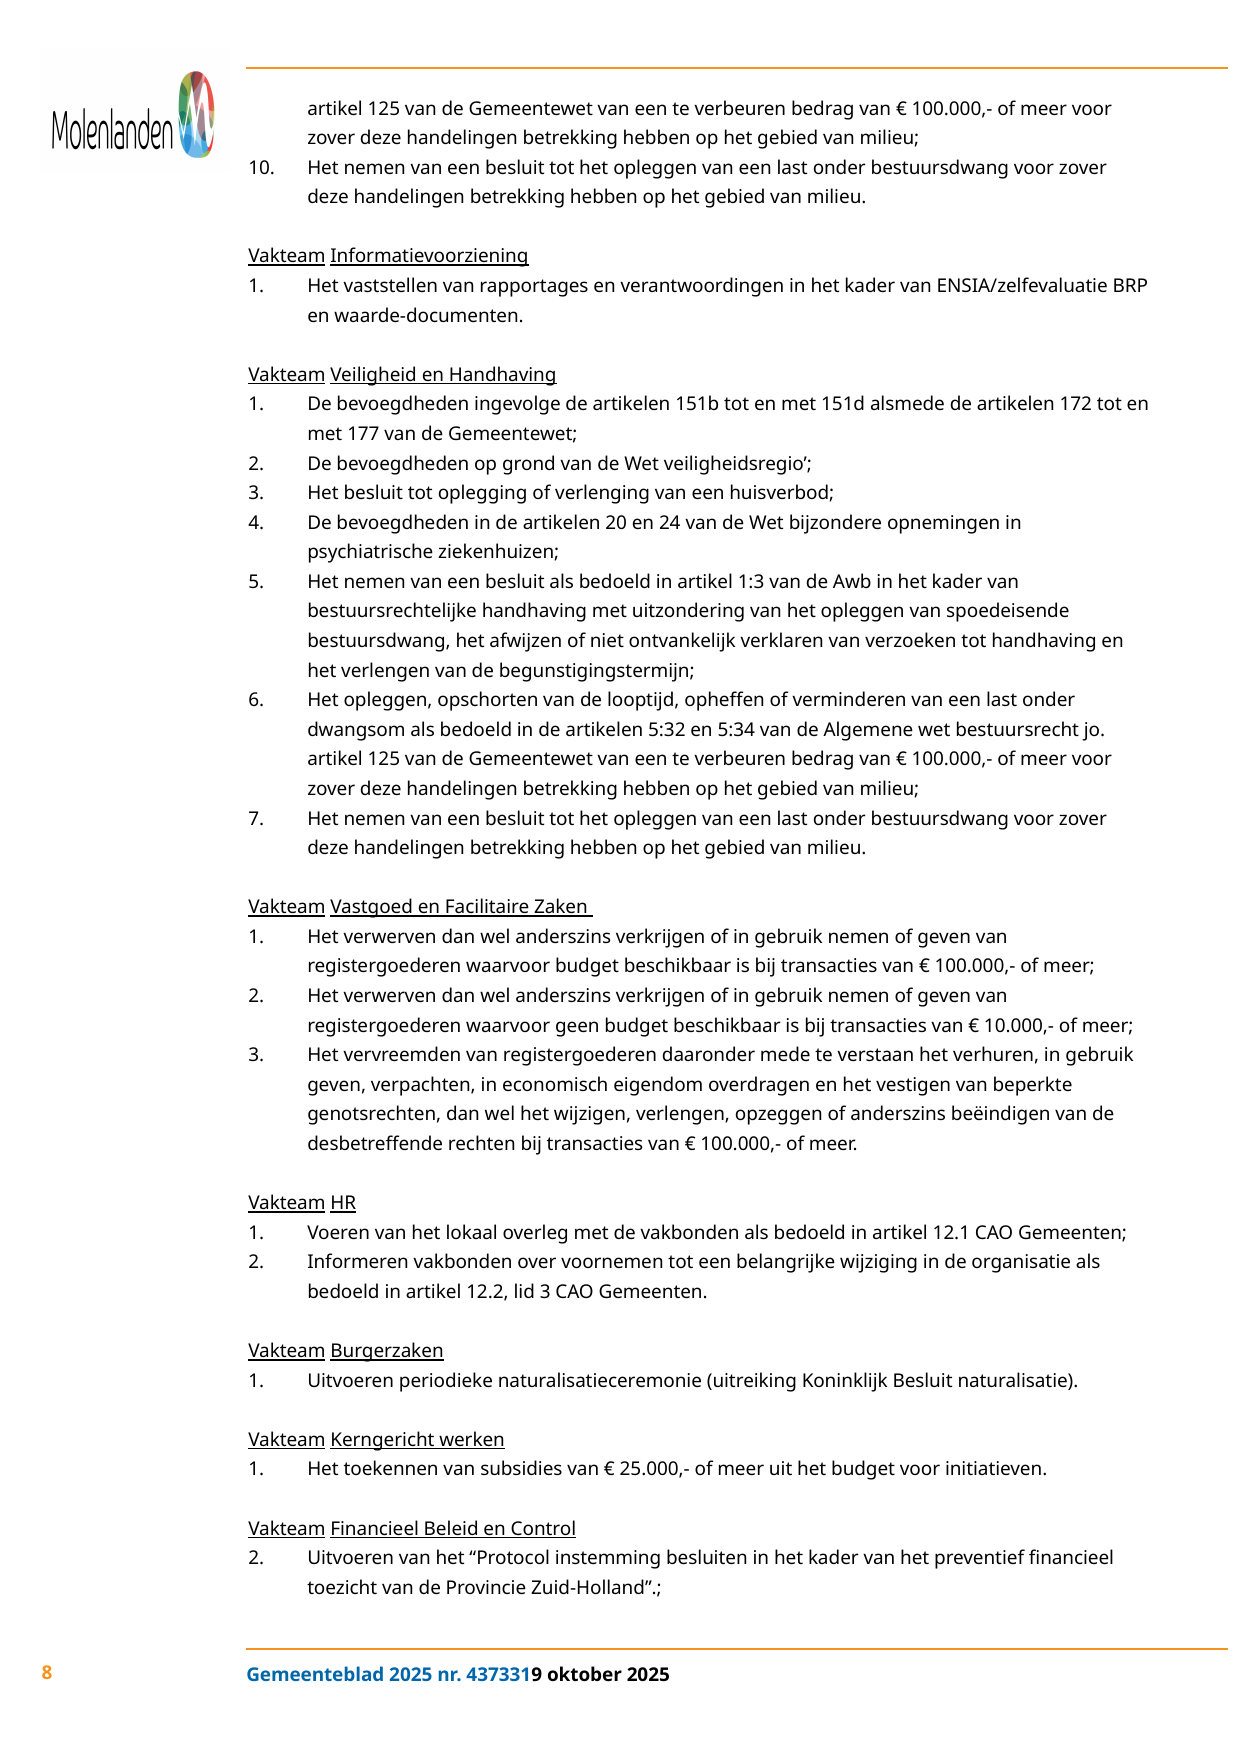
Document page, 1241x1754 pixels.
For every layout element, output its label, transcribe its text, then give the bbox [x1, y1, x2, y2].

list Het vervreemden van registergoederen daaronder mede te verstaan het verhuren, in gebruik geven, verpachten, in economisch eigendom overdragen en het vestigen van beperkte genotsrechten, dan wel het wijzigen, verlengen, opzeggen of anderszins beëindigen van de desbetreffende rechten bij transacties van € 100.000,- of meer. [248, 1041, 1152, 1156]
list Het nemen van een besluit als bedoeld in artikel 1:3 van de Awb in het kader van bestuursrechtelijke handhaving met uitzondering van het opleggen van spoedeisende bestuursdwang, het afwijzen of niet ontvankelijk verklaren van verzoeken tot handhaving en het verlengen van de begunstigingstermijn; [248, 568, 1152, 683]
list Uitvoeren periodieke naturalisatieceremonie (uitreiking Koninklijk Besluit naturalisatie). [248, 1367, 1152, 1393]
list Het verwerven dan wel anderszins verkrijgen of in gebruik nemen of geven van registergoederen waarvoor budget beschikbaar is bij transacties van € 100.000,- of meer; [248, 923, 1152, 978]
list Het verwerven dan wel anderszins verkrijgen of in gebruik nemen of geven van registergoederen waarvoor geen budget beschikbaar is bij transacties van € 10.000,- of meer; [248, 982, 1152, 1038]
text Vakteam Burgerzaken [248, 1337, 1152, 1363]
text Vakteam Vastgoed en Facilitaire Zaken [248, 893, 1152, 919]
list Het besluit tot oplegging of verlenging van een huisverbod; [248, 479, 1152, 505]
list De bevoegdheden op grond van de Wet veiligheidsregio’; [248, 450, 1152, 476]
list Uitvoeren van het “Protocol instemming besluiten in het kader van het preventief financieel toezicht van de Provincie Zuid-Holland”.; [248, 1544, 1152, 1600]
picture [41, 47, 231, 172]
text Vakteam Informatievoorziening [248, 243, 1152, 268]
list Het nemen van een besluit tot het opleggen van een last onder bestuursdwang voor zover deze handelingen betrekking hebben op het gebied van milieu. [248, 805, 1152, 860]
text Vakteam Kerngericht werken [248, 1426, 1152, 1452]
list Het vaststellen van rapportages en verantwoordingen in het kader van ENSIA/zelfevaluatie BRP en waarde-documenten. [248, 272, 1152, 328]
list De bevoegdheden ingevolge de artikelen 151b tot en met 151d alsmede de artikelen 172 tot en met 177 van de Gemeentewet; [248, 391, 1152, 446]
list De bevoegdheden in de artikelen 20 en 24 van de Wet bijzondere opnemingen in psychiatrische ziekenhuizen; [248, 509, 1152, 564]
list artikel 125 van de Gemeentewet van een te verbeuren bedrag van € 100.000,- of meer voor zover deze handelingen betrekking hebben op het gebied van milieu; [248, 95, 1152, 150]
list Voeren van het lokaal overleg met de vakbonden als bedoeld in artikel 12.1 CAO Gemeenten; [248, 1219, 1152, 1245]
text Vakteam HR [248, 1189, 1152, 1215]
text Vakteam Financieel Beleid en Control [248, 1515, 1152, 1541]
list Informeren vakbonden over voornemen tot een belangrijke wijziging in de organisatie als bedoeld in artikel 12.2, lid 3 CAO Gemeenten. [248, 1248, 1152, 1304]
list Het nemen van een besluit tot het opleggen van een last onder bestuursdwang voor zover deze handelingen betrekking hebben op het gebied van milieu. [248, 154, 1152, 209]
list Het opleggen, opschorten van de looptijd, opheffen of verminderen van een last onder dwangsom als bedoeld in de artikelen 5:32 en 5:34 van de Algemene wet bestuursrecht jo. artikel 125 van de Gemeentewet van een te verbeuren bedrag van € 100.000,- of meer voor zover deze handelingen betrekking hebben op het gebied van milieu; [248, 686, 1152, 801]
text Vakteam Veiligheid en Handhaving [248, 361, 1152, 387]
list Het toekennen van subsidies van € 25.000,- of meer uit het budget voor initiatieven. [248, 1456, 1152, 1481]
